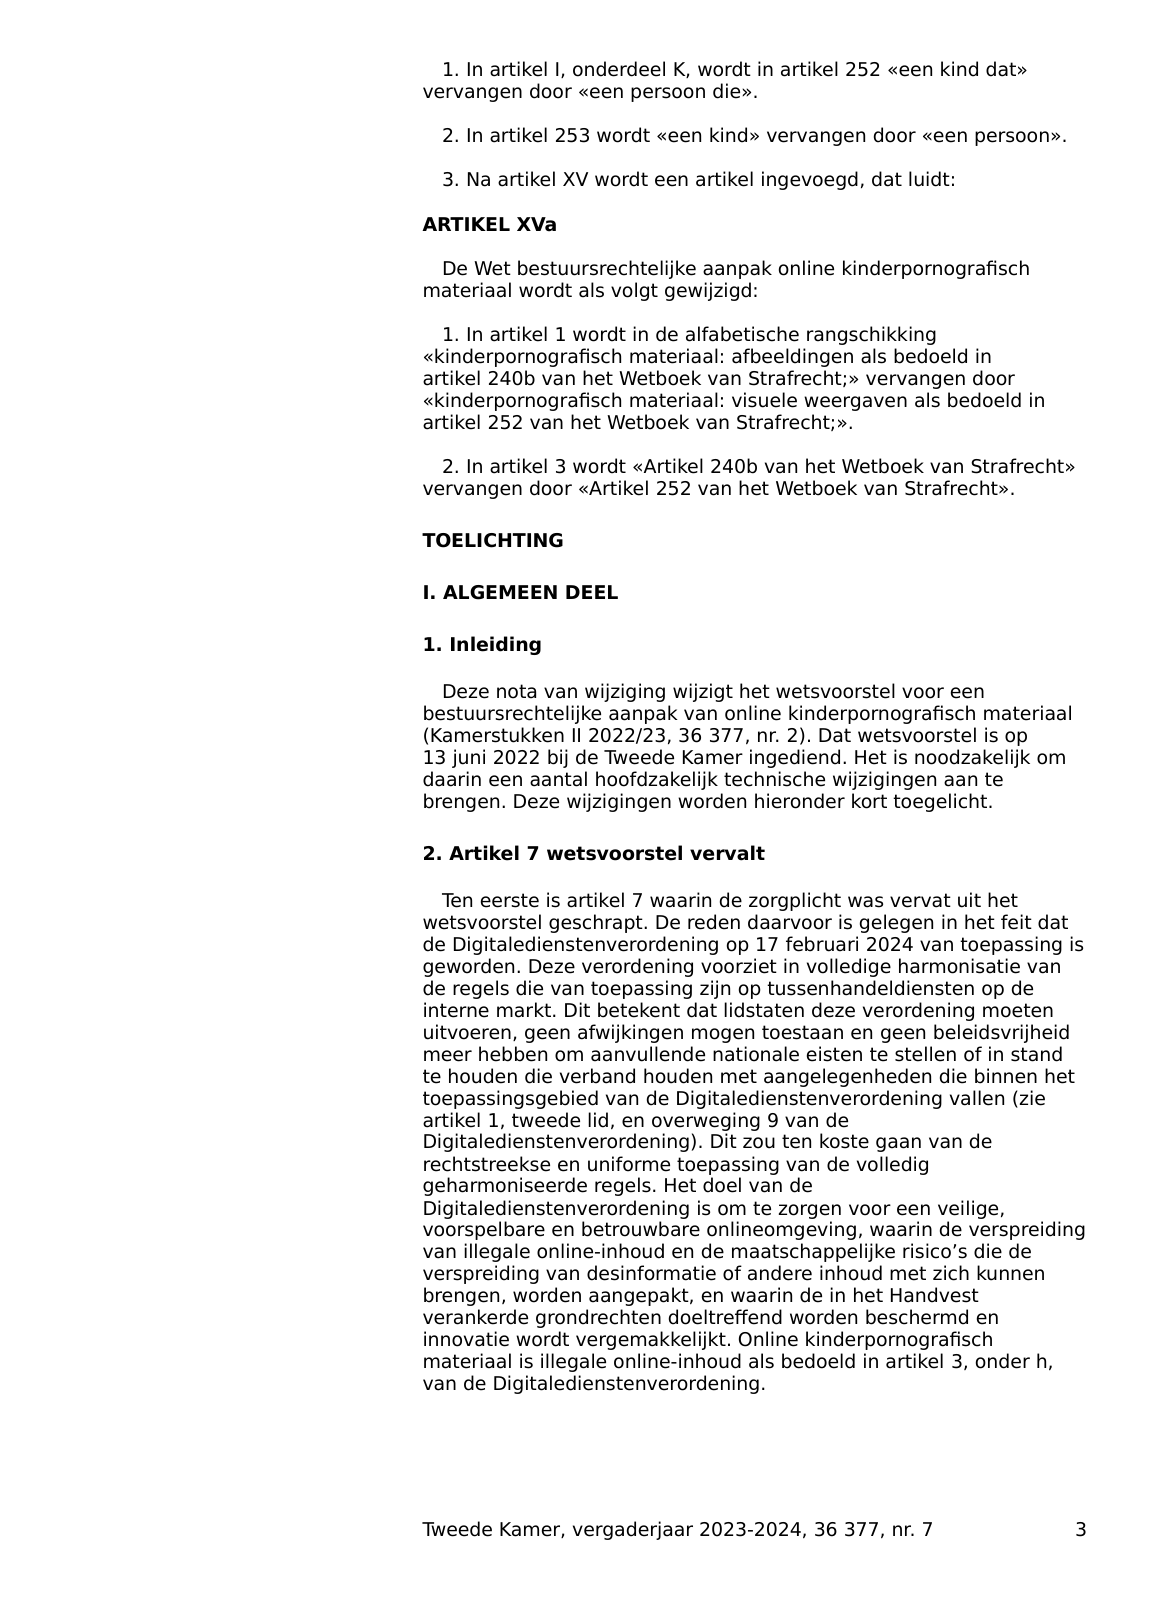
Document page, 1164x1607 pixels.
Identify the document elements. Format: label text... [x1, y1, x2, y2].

subtitle 2. Artikel 7 wetsvoorstel vervalt [422, 843, 1087, 865]
subtitle 1. Inleiding [422, 634, 1087, 656]
text 3. Na artikel XV wordt een artikel ingevoegd, dat luidt: [422, 169, 1087, 191]
text De Wet bestuursrechtelijke aanpak online kinderpornografisch materiaal wordt als volgt gewijzigd: [422, 258, 1087, 302]
text 2. In artikel 253 wordt «een kind» vervangen door «een persoon». [422, 125, 1087, 147]
text 1. In artikel 1 wordt in de alfabetische rangschikking «kinderpornografisch materiaal: afbeeldingen als bedoeld in artikel 240b van het Wetboek van Strafrecht;» vervangen door «kinderpornografisch materiaal: visuele weergaven als bedoeld in artikel 252 van het Wetboek van Strafrecht;». [422, 324, 1087, 434]
text Deze nota van wijziging wijzigt het wetsvoorstel voor een bestuursrechtelijke aanpak van online kinderpornografisch materiaal (Kamerstukken II 2022/23, 36 377, nr. 2). Dat wetsvoorstel is op 13 juni 2022 bij de Tweede Kamer ingediend. Het is noodzakelijk om daarin een aantal hoofdzakelijk technische wijzigingen aan te brengen. Deze wijzigingen worden hieronder kort toegelicht. [422, 681, 1087, 813]
text 1. In artikel I, onderdeel K, wordt in artikel 252 «een kind dat» vervangen door «een persoon die». [422, 59, 1087, 103]
subtitle I. ALGEMEEN DEEL [422, 582, 1087, 604]
text 2. In artikel 3 wordt «Artikel 240b van het Wetboek van Strafrecht» vervangen door «Artikel 252 van het Wetboek van Strafrecht». [422, 456, 1087, 500]
text Ten eerste is artikel 7 waarin de zorgplicht was vervat uit het wetsvoorstel geschrapt. De reden daarvoor is gelegen in het feit dat de Digitaledienstenverordening op 17 februari 2024 van toepassing is geworden. Deze verordening voorziet in volledige harmonisatie van de regels die van toepassing zijn op tussenhandeldiensten op de interne markt. Dit betekent dat lidstaten deze verordening moeten uitvoeren, geen afwijkingen mogen toestaan en geen beleidsvrijheid meer hebben om aanvullende nationale eisten te stellen of in stand te houden die verband houden met aangelegenheden die binnen het toepassingsgebied van de Digitaledienstenverordening vallen (zie artikel 1, tweede lid, en overweging 9 van de Digitaledienstenverordening). Dit zou ten koste gaan van de rechtstreekse en uniforme toepassing van de volledig geharmoniseerde regels. Het doel van de Digitaledienstenverordening is om te zorgen voor een veilige, voorspelbare en betrouwbare onlineomgeving, waarin de verspreiding van illegale online-inhoud en de maatschappelijke risico’s die de verspreiding van desinformatie of andere inhoud met zich kunnen brengen, worden aangepakt, en waarin de in het Handvest verankerde grondrechten doeltreffend worden beschermd en innovatie wordt vergemakkelijkt. Online kinderpornografisch materiaal is illegale online-inhoud als bedoeld in artikel 3, onder h, van de Digitaledienstenverordening. [422, 890, 1087, 1395]
subtitle ARTIKEL XVa [422, 213, 1087, 236]
subtitle TOELICHTING [422, 530, 1087, 552]
